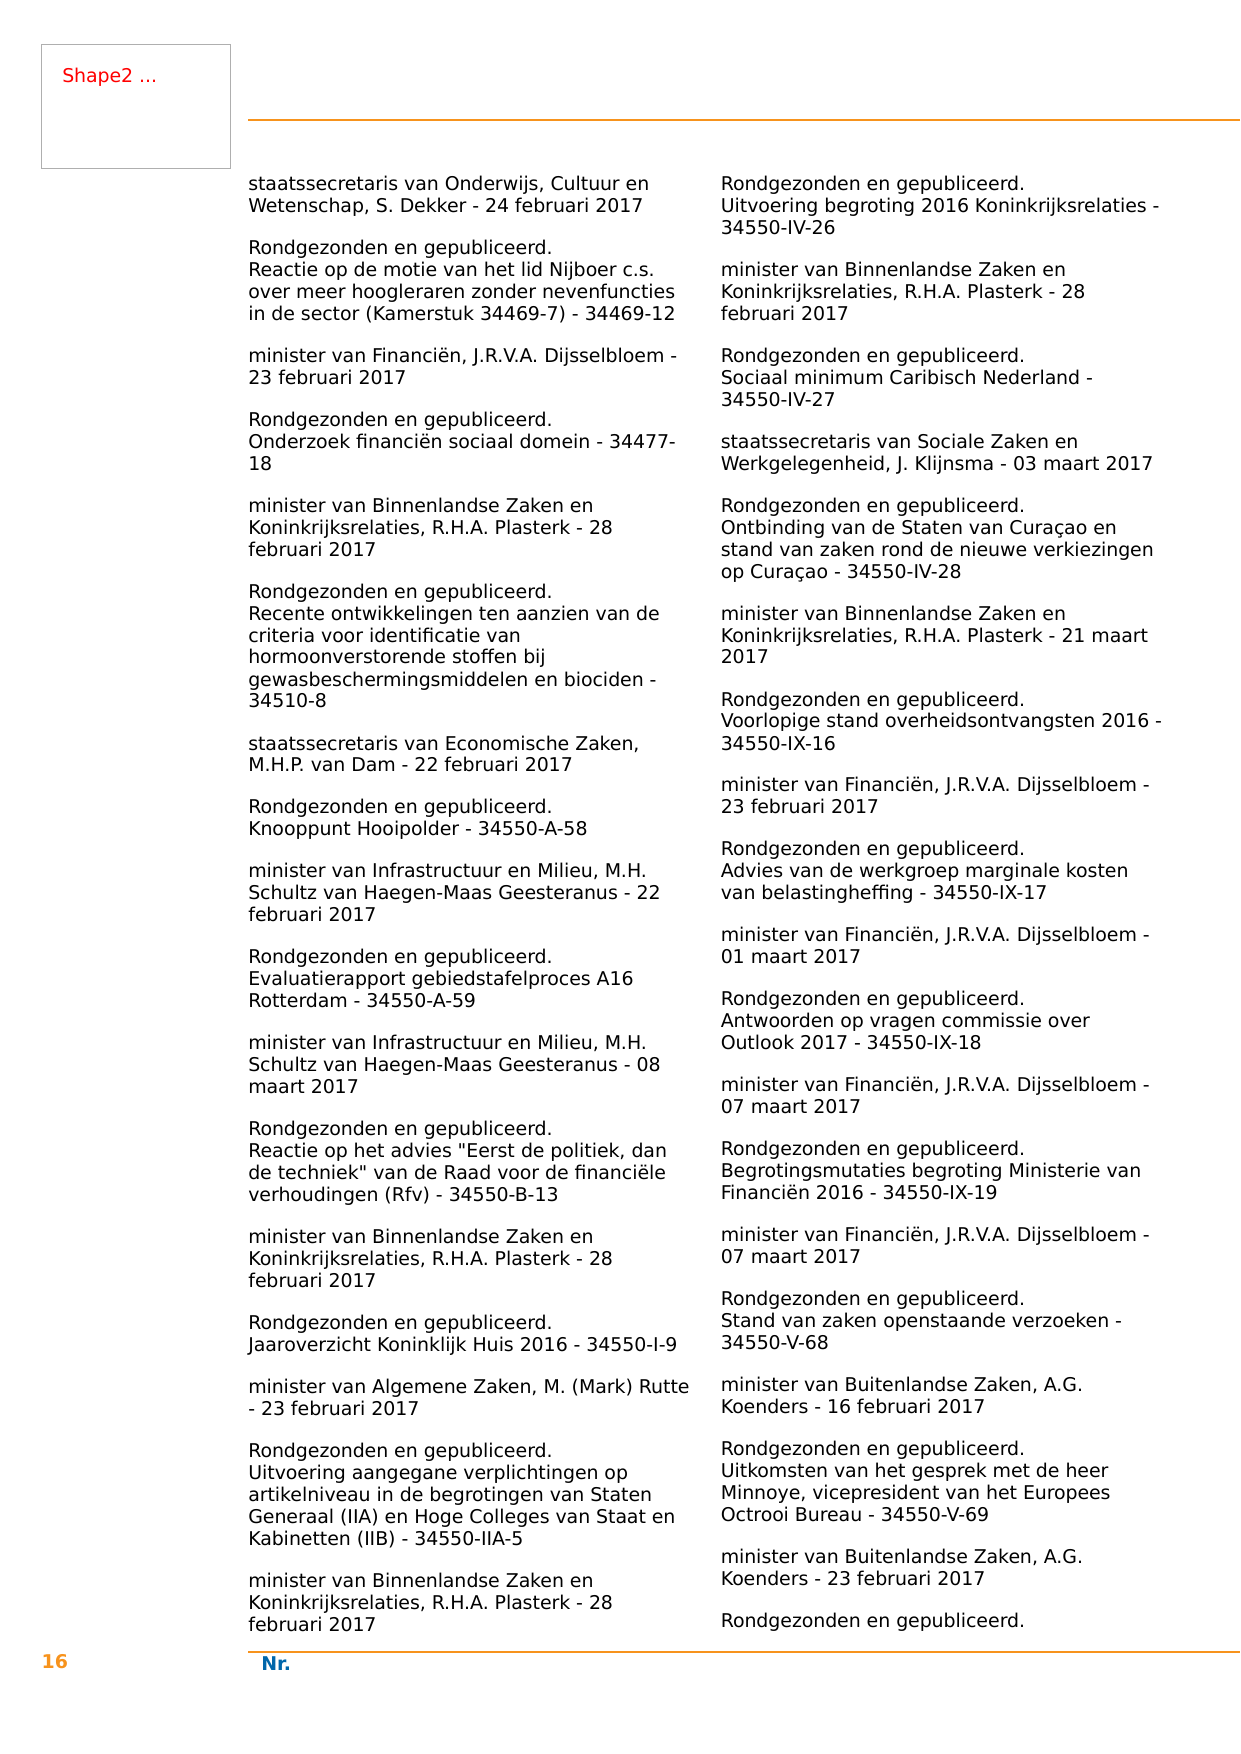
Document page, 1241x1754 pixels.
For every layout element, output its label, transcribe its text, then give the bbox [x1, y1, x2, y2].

text Rondgezonden en gepubliceerd. [721, 688, 1163, 710]
text Onderzoek financiën sociaal domein - 34477-18 [248, 431, 691, 474]
text Jaaroverzicht Koninklijk Huis 2016 - 34550-I-9 [248, 1334, 691, 1356]
text Rondgezonden en gepubliceerd. [248, 796, 691, 818]
text Recente ontwikkelingen ten aanzien van de criteria voor identificatie van hormoonverstorende stoffen bij gewasbeschermingsmiddelen en biociden - 34510-8 [248, 602, 691, 712]
text Sociaal minimum Caribisch Nederland - 34550-IV-27 [721, 367, 1163, 411]
text Rondgezonden en gepubliceerd. [248, 409, 691, 431]
text Rondgezonden en gepubliceerd. [721, 173, 1163, 195]
text Voorlopige stand overheidsontvangsten 2016 - 34550-IX-16 [721, 710, 1163, 754]
text Rondgezonden en gepubliceerd. [248, 946, 691, 968]
text minister van Financiën, J.R.V.A. Dijsselbloem - 07 maart 2017 [721, 1074, 1163, 1118]
text Ontbinding van de Staten van Curaçao en stand van zaken rond de nieuwe verkiezingen op Curaçao - 34550-IV-28 [721, 517, 1163, 582]
text Rondgezonden en gepubliceerd. [248, 1312, 691, 1334]
text Rondgezonden en gepubliceerd. [721, 838, 1163, 860]
text minister van Financiën, J.R.V.A. Dijsselbloem - 23 februari 2017 [721, 774, 1163, 818]
text Rondgezonden en gepubliceerd. [721, 1288, 1163, 1310]
text minister van Infrastructuur en Milieu, M.H. Schultz van Haegen-Maas Geesteranus - 08 maart 2017 [248, 1032, 691, 1098]
text minister van Algemene Zaken, M. (Mark) Rutte - 23 februari 2017 [248, 1376, 691, 1420]
text minister van Binnenlandse Zaken en Koninkrijksrelaties, R.H.A. Plasterk - 28 februari 2017 [248, 1226, 691, 1292]
text Knooppunt Hooipolder - 34550-A-58 [248, 818, 691, 840]
text minister van Buitenlandse Zaken, A.G. Koenders - 16 februari 2017 [721, 1374, 1163, 1418]
text minister van Binnenlandse Zaken en Koninkrijksrelaties, R.H.A. Plasterk - 28 februari 2017 [248, 494, 691, 561]
text Stand van zaken openstaande verzoeken - 34550-V-68 [721, 1310, 1163, 1354]
text Uitkomsten van het gesprek met de heer Minnoye, vicepresident van het Europees Octrooi Bureau - 34550-V-69 [721, 1460, 1163, 1526]
text minister van Binnenlandse Zaken en Koninkrijksrelaties, R.H.A. Plasterk - 28 februari 2017 [721, 259, 1163, 325]
text Rondgezonden en gepubliceerd. [721, 494, 1163, 517]
text minister van Binnenlandse Zaken en Koninkrijksrelaties, R.H.A. Plasterk - 21 maart 2017 [721, 602, 1163, 668]
text Rondgezonden en gepubliceerd. [721, 988, 1163, 1010]
text Antwoorden op vragen commissie over Outlook 2017 - 34550-IX-18 [721, 1010, 1163, 1054]
text staatssecretaris van Sociale Zaken en Werkgelegenheid, J. Klijnsma - 03 maart 2017 [721, 431, 1163, 474]
text Rondgezonden en gepubliceerd. [721, 1438, 1163, 1460]
text Rondgezonden en gepubliceerd. [248, 581, 691, 602]
text Uitvoering begroting 2016 Koninkrijksrelaties - 34550-IV-26 [721, 195, 1163, 239]
text staatssecretaris van Onderwijs, Cultuur en Wetenschap, S. Dekker - 24 februari 2017 [248, 173, 691, 217]
text minister van Financiën, J.R.V.A. Dijsselbloem - 07 maart 2017 [721, 1224, 1163, 1268]
text Rondgezonden en gepubliceerd. [248, 1118, 691, 1140]
text Reactie op de motie van het lid Nijboer c.s. over meer hoogleraren zonder nevenfuncties in de sector (Kamerstuk 34469-7) - 34469-12 [248, 259, 691, 325]
text minister van Financiën, J.R.V.A. Dijsselbloem - 23 februari 2017 [248, 345, 691, 389]
text Uitvoering aangegane verplichtingen op artikelniveau in de begrotingen van Staten Generaal (IIA) en Hoge Colleges van Staat en Kabinetten (IIB) - 34550-IIA-5 [248, 1462, 691, 1550]
text Begrotingsmutaties begroting Ministerie van Financiën 2016 - 34550-IX-19 [721, 1160, 1163, 1204]
text minister van Buitenlandse Zaken, A.G. Koenders - 23 februari 2017 [721, 1546, 1163, 1590]
text minister van Infrastructuur en Milieu, M.H. Schultz van Haegen-Maas Geesteranus - 22 februari 2017 [248, 860, 691, 926]
text Rondgezonden en gepubliceerd. [721, 1138, 1163, 1160]
text Advies van de werkgroep marginale kosten van belastingheffing - 34550-IX-17 [721, 860, 1163, 904]
text minister van Binnenlandse Zaken en Koninkrijksrelaties, R.H.A. Plasterk - 28 februari 2017 [248, 1570, 691, 1636]
text minister van Financiën, J.R.V.A. Dijsselbloem - 01 maart 2017 [721, 924, 1163, 968]
text staatssecretaris van Economische Zaken, M.H.P. van Dam - 22 februari 2017 [248, 732, 691, 776]
text Evaluatierapport gebiedstafelproces A16 Rotterdam - 34550-A-59 [248, 968, 691, 1012]
text Rondgezonden en gepubliceerd. [721, 345, 1163, 367]
text Rondgezonden en gepubliceerd. [248, 1440, 691, 1462]
text Reactie op het advies "Eerst de politiek, dan de techniek" van de Raad voor de financiële verhoudingen (Rfv) - 34550-B-13 [248, 1140, 691, 1206]
text Rondgezonden en gepubliceerd. [248, 237, 691, 259]
text Rondgezonden en gepubliceerd. [721, 1610, 1163, 1632]
